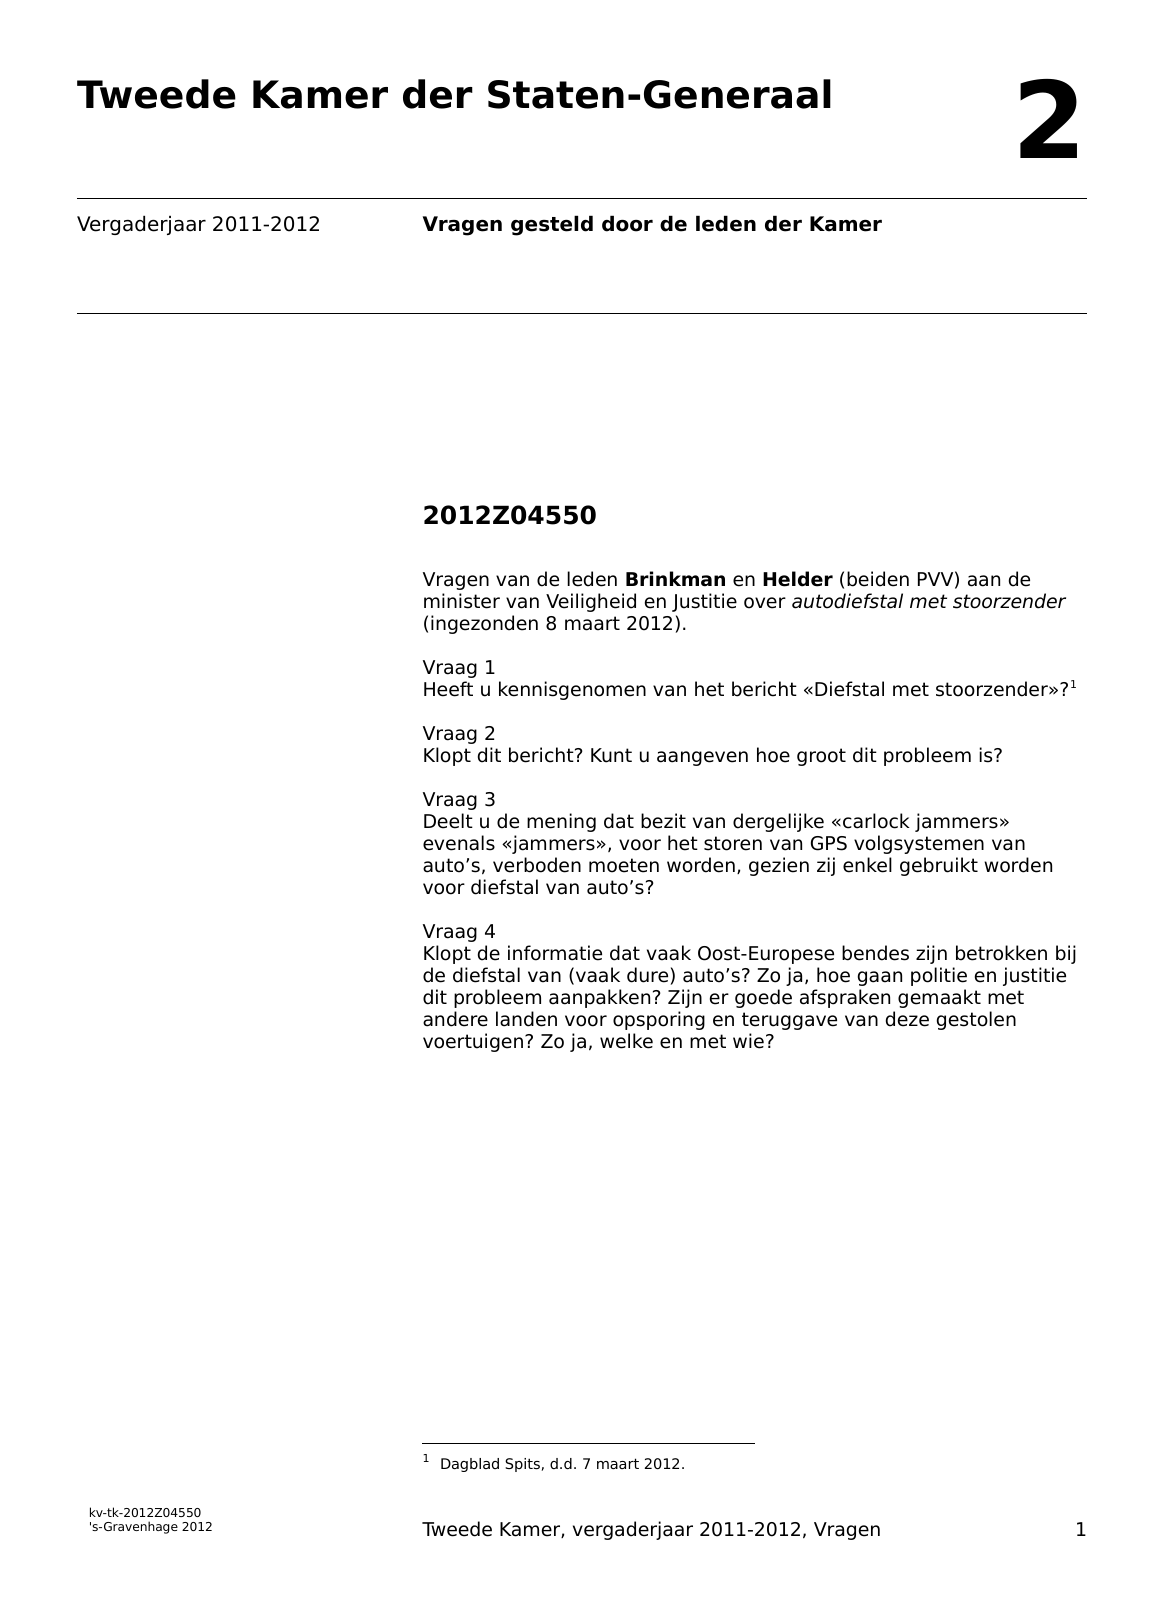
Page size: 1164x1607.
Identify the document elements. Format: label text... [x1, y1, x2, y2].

text Vraag 1 [422, 657, 1087, 679]
text Vraag 2 [422, 723, 1087, 745]
text Dagblad Spits, d.d. 7 maart 2012. [422, 1452, 1087, 1474]
text Heeft u kennisgenomen van het bericht «Diefstal met stoorzender»? [422, 679, 1087, 701]
table_header 2 [886, 59, 1087, 198]
text Klopt dit bericht? Kunt u aangeven hoe groot dit probleem is? [422, 745, 1087, 767]
text 's-Gravenhage 2012 [88, 1520, 323, 1534]
text Deelt u de mening dat bezit van dergelijke «carlock jammers» evenals «jammers», voor het storen van GPS volgsystemen van auto’s, verboden moeten worden, gezien zij enkel gebruikt worden voor diefstal van auto’s? [422, 811, 1087, 899]
text Vraag 3 [422, 789, 1087, 811]
table_cell Vragen gesteld door de leden der Kamer [422, 199, 1087, 313]
text Klopt de informatie dat vaak Oost-Europese bendes zijn betrokken bij de diefstal van (vaak dure) auto’s? Zo ja, hoe gaan politie en justitie dit probleem aanpakken? Zijn er goede afspraken gemaakt met andere landen voor opsporing en teruggave van deze gestolen voertuigen? Zo ja, welke en met wie? [422, 943, 1087, 1053]
table_cell Vergaderjaar 2011-2012 [77, 199, 422, 313]
text Vragen van de leden Brinkman en Helder (beiden PVV) aan de minister van Veiligheid en Justitie over autodiefstal met stoorzender (ingezonden 8 maart 2012). [422, 569, 1087, 635]
text kv-tk-2012Z04550 [88, 1506, 323, 1520]
text 2012Z04550 [422, 501, 1087, 531]
table_header Tweede Kamer der Staten-Generaal [77, 59, 886, 198]
text Vraag 4 [422, 921, 1087, 943]
